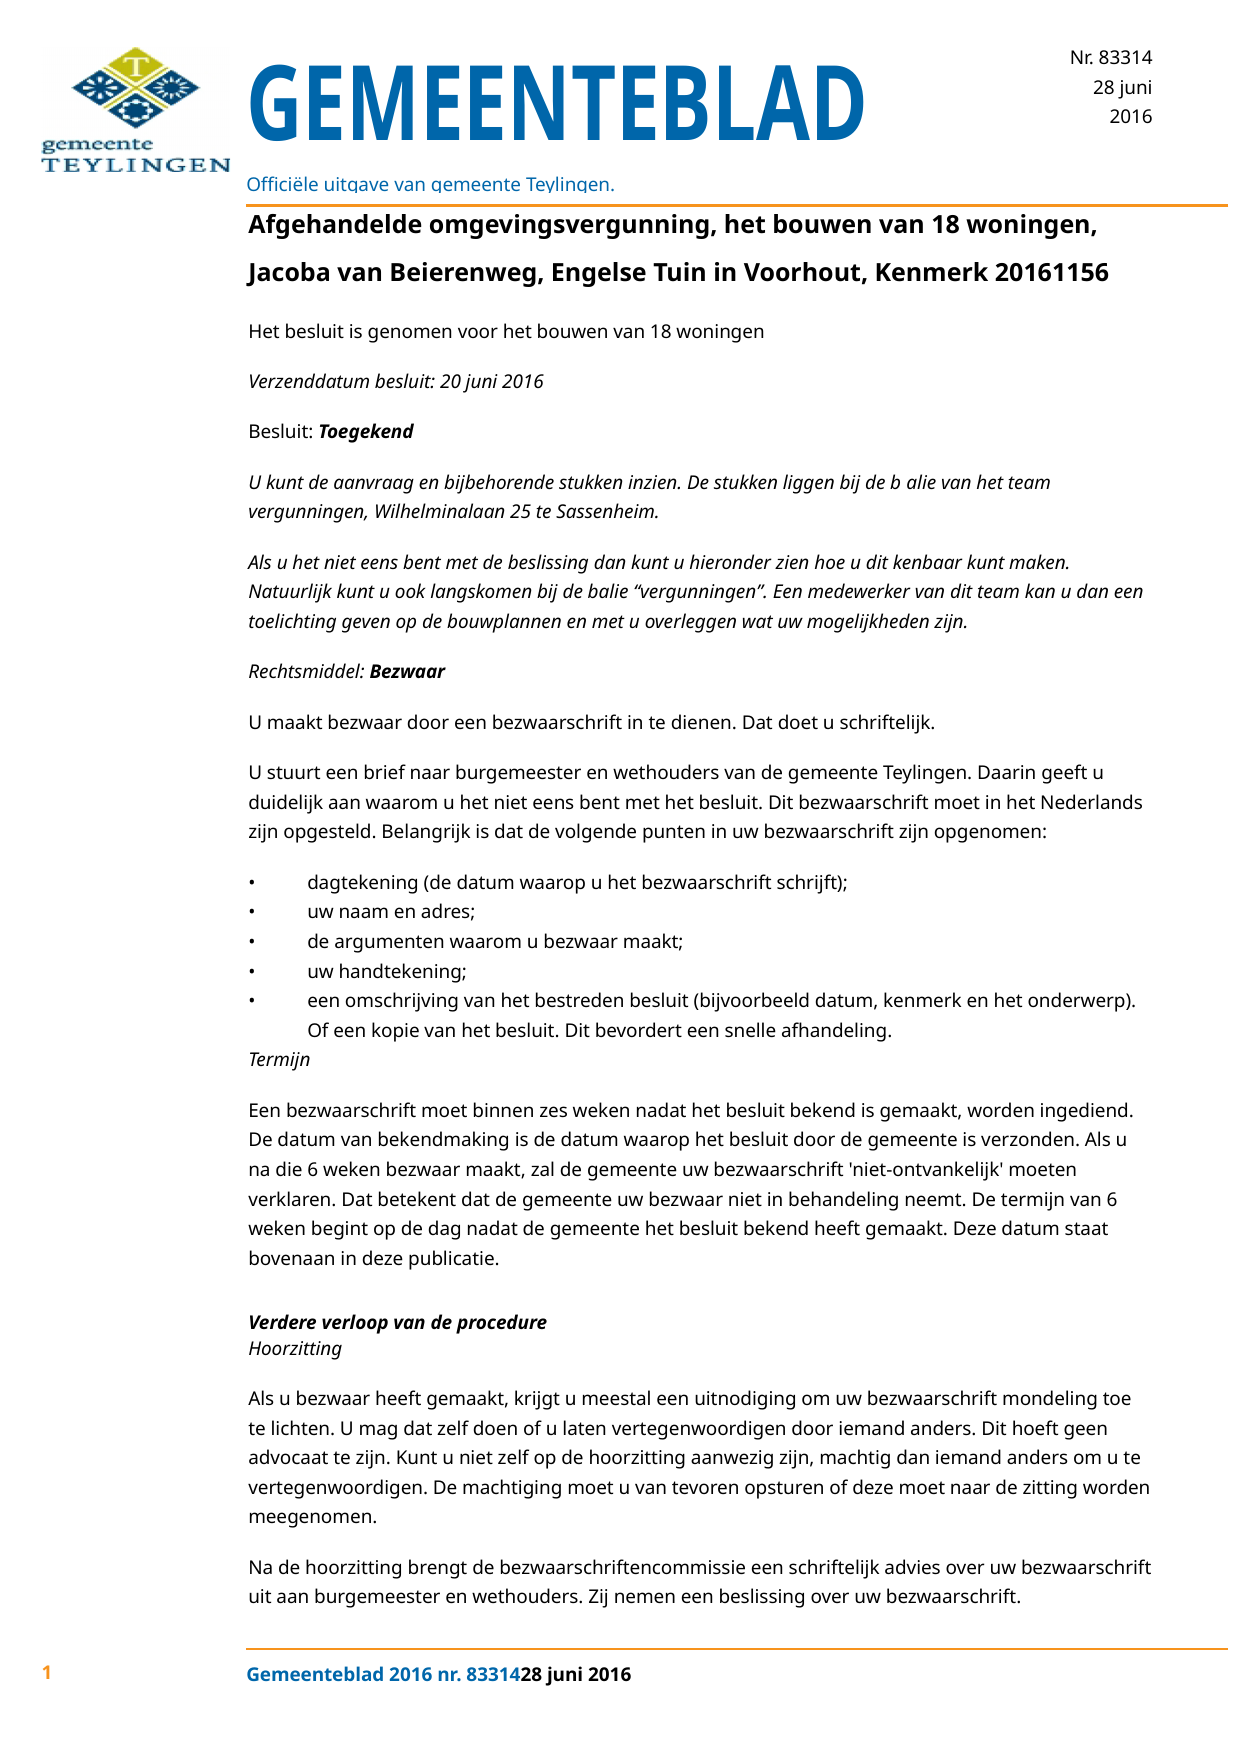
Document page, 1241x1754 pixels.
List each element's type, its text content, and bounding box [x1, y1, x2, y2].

picture [41, 47, 231, 172]
text Verdere verloop van de procedure [248, 1309, 1152, 1335]
text Hoorzitting [248, 1335, 1152, 1360]
text Besluit: Toegekend [248, 419, 1152, 444]
text Als u bezwaar heeft gemaakt, krijgt u meestal een uitnodiging om uw bezwaarschrift mondeling toe te lichten. U mag dat zelf doen of u laten vertegenwoordigen door iemand anders. Dit hoeft geen advocaat te zijn. Kunt u niet zelf op de hoorzitting aanwezig zijn, machtig dan iemand anders om u te vertegenwoordigen. De machtiging moet u van tevoren opsturen of deze moet naar de zitting worden meegenomen. [248, 1385, 1152, 1529]
text Termijn [248, 1047, 1152, 1072]
list uw naam en adres; [248, 899, 1152, 924]
text Afgehandelde omgevingsvergunning, het bouwen van 18 woningen, Jacoba van Beierenweg, Engelse Tuin in Voorhout, Kenmerk 20161156 [248, 207, 1152, 288]
text Rechtsmiddel: Bezwaar [248, 659, 1152, 684]
text Verzenddatum besluit: 20 juni 2016 [248, 368, 1152, 394]
text U kunt de aanvraag en bijbehorende stukken inzien. De stukken liggen bij de b alie van het team vergunningen, Wilhelminalaan 25 te Sassenheim. [248, 469, 1152, 524]
text U maakt bezwaar door een bezwaarschrift in te dienen. Dat doet u schriftelijk. [248, 709, 1152, 735]
text Na de hoorzitting brengt de bezwaarschriftencommissie een schriftelijk advies over uw bezwaarschrift uit aan burgemeester en wethouders. Zij nemen een beslissing over uw bezwaarschrift. [248, 1554, 1152, 1609]
text U stuurt een brief naar burgemeester en wethouders van de gemeente Teylingen. Daarin geeft u duidelijk aan waarom u het niet eens bent met het besluit. Dit bezwaarschrift moet in het Nederlands zijn opgesteld. Belangrijk is dat de volgende punten in uw bezwaarschrift zijn opgenomen: [248, 759, 1152, 844]
list dagtekening (de datum waarop u het bezwaarschrift schrijft); [248, 869, 1152, 895]
list uw handtekening; [248, 958, 1152, 984]
text Een bezwaarschrift moet binnen zes weken nadat het besluit bekend is gemaakt, worden ingediend. De datum van bekendmaking is de datum waarop het besluit door de gemeente is verzonden. Als u na die 6 weken bezwaar maakt, zal de gemeente uw bezwaarschrift 'niet-ontvankelijk' moeten verklaren. Dat betekent dat de gemeente uw bezwaar niet in behandeling neemt. De termijn van 6 weken begint op de dag nadat de gemeente het besluit bekend heeft gemaakt. Deze datum staat bovenaan in deze publicatie. [248, 1097, 1152, 1271]
text Als u het niet eens bent met de beslissing dan kunt u hieronder zien hoe u dit kenbaar kunt maken. Natuurlijk kunt u ook langskomen bij de balie “vergunningen”. Een medewerker van dit team kan u dan een toelichting geven op de bouwplannen en met u overleggen wat uw mogelijkheden zijn. [248, 549, 1152, 634]
list een omschrijving van het bestreden besluit (bijvoorbeeld datum, kenmerk en het onderwerp). Of een kopie van het besluit. Dit bevordert een snelle afhandeling. [248, 987, 1152, 1043]
text Het besluit is genomen voor het bouwen van 18 woningen [248, 318, 1152, 344]
list de argumenten waarom u bezwaar maakt; [248, 928, 1152, 954]
